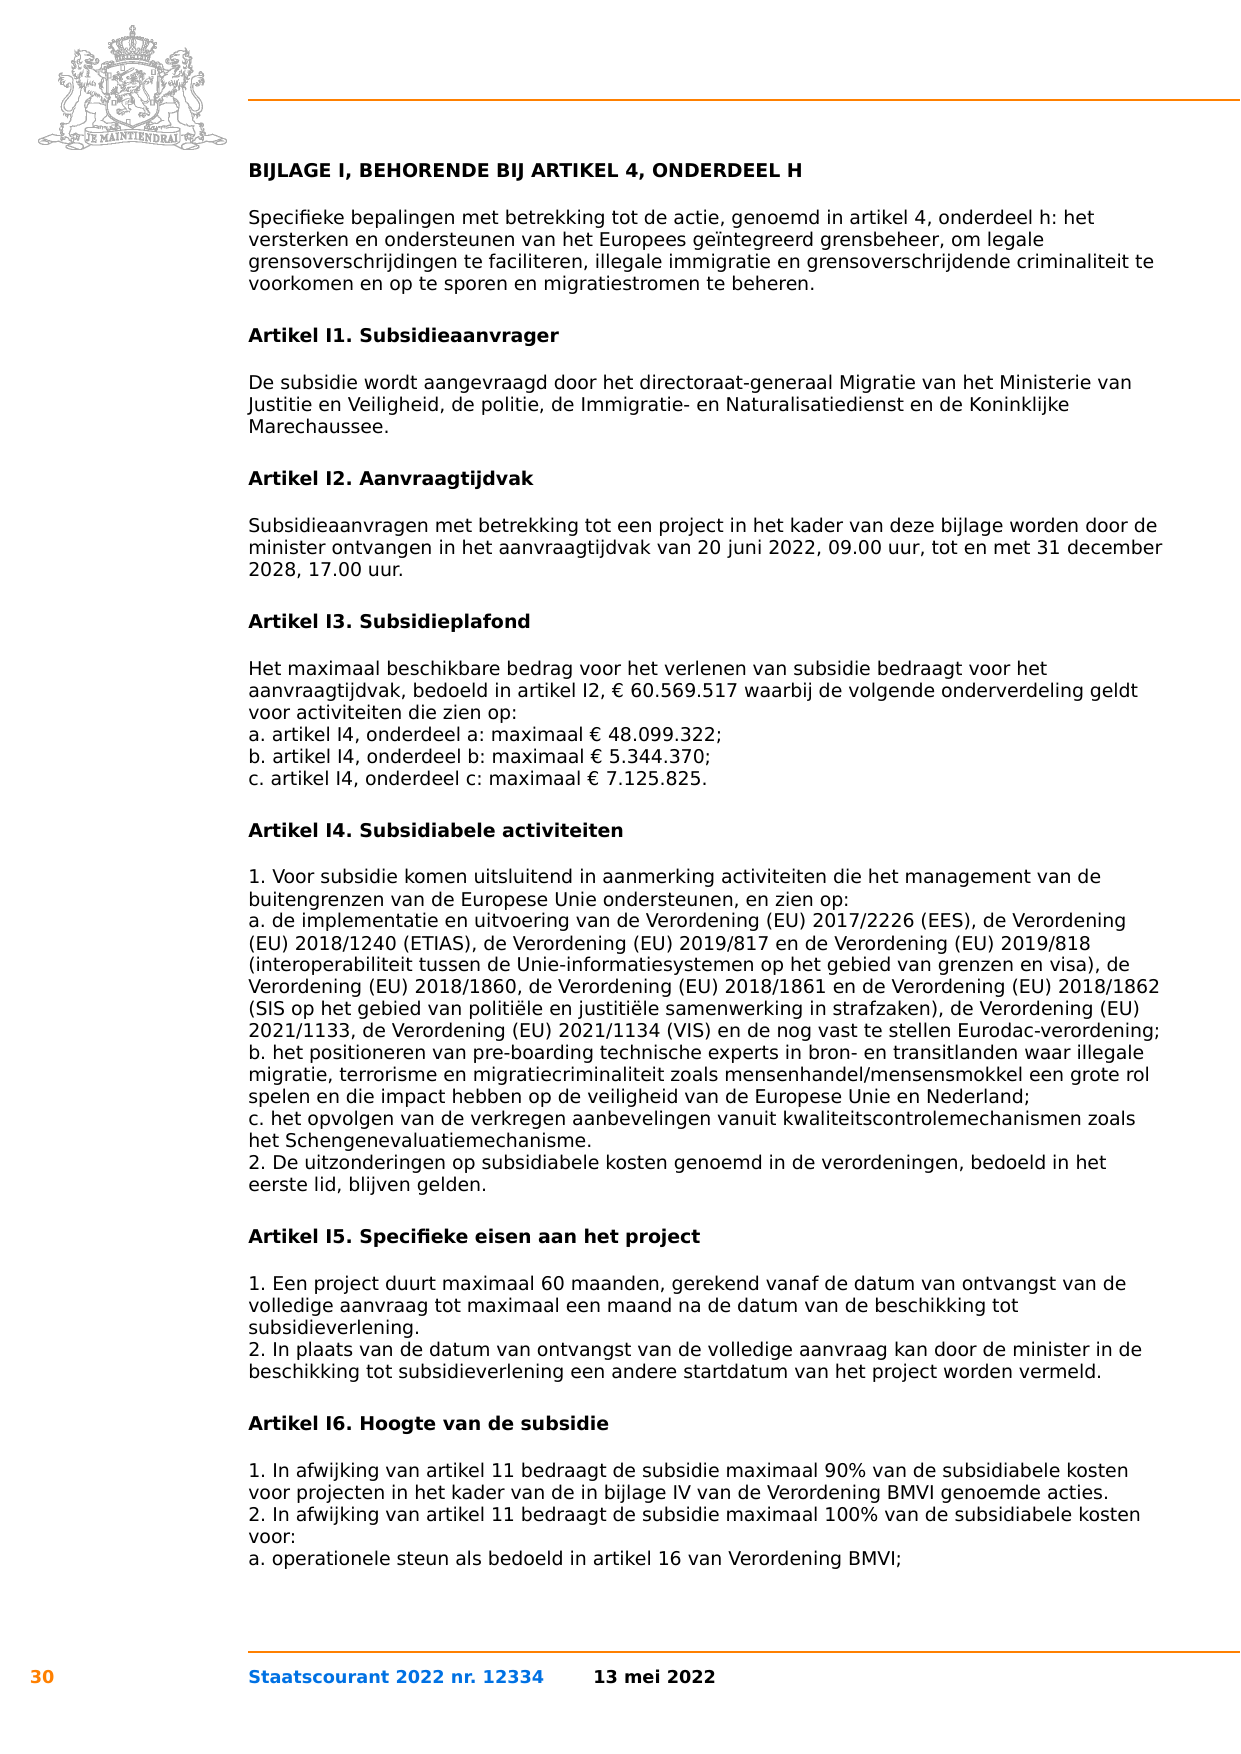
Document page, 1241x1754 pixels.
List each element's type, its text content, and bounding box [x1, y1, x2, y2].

text Het maximaal beschikbare bedrag voor het verlenen van subsidie bedraagt voor het aanvraagtijdvak, bedoeld in artikel I2, € 60.569.517 waarbij de volgende onderverdeling geldt voor activiteiten die zien op: [248, 658, 1163, 723]
text De subsidie wordt aangevraagd door het directoraat-generaal Migratie van het Ministerie van Justitie en Veiligheid, de politie, de Immigratie- en Naturalisatiedienst en de Koninklijke Marechaussee. [248, 372, 1163, 438]
subtitle Artikel I3. Subsidieplafond [248, 611, 1163, 633]
subtitle Artikel I6. Hoogte van de subsidie [248, 1413, 1163, 1435]
text c. het opvolgen van de verkregen aanbevelingen vanuit kwaliteitscontrolemechanismen zoals het Schengenevaluatiemechanisme. [248, 1108, 1163, 1152]
text Subsidieaanvragen met betrekking tot een project in het kader van deze bijlage worden door de minister ontvangen in het aanvraagtijdvak van 20 juni 2022, 09.00 uur, tot en met 31 december 2028, 17.00 uur. [248, 515, 1163, 581]
picture [38, 25, 227, 150]
text Specifieke bepalingen met betrekking tot de actie, genoemd in artikel 4, onderdeel h: het versterken en ondersteunen van het Europees geïntegreerd grensbeheer, om legale grensoverschrijdingen te faciliteren, illegale immigratie en grensoverschrijdende criminaliteit te voorkomen en op te sporen en migratiestromen te beheren. [248, 207, 1163, 295]
subtitle Artikel I4. Subsidiabele activiteiten [248, 819, 1163, 841]
text 1. In afwijking van artikel 11 bedraagt de subsidie maximaal 90% van de subsidiabele kosten voor projecten in het kader van de in bijlage IV van de Verordening BMVI genoemde acties. [248, 1460, 1163, 1504]
text b. artikel I4, onderdeel b: maximaal € 5.344.370; [248, 746, 1163, 767]
subtitle BIJLAGE I, BEHORENDE BIJ ARTIKEL 4, ONDERDEEL H [248, 160, 1163, 182]
text 2. In afwijking van artikel 11 bedraagt de subsidie maximaal 100% van de subsidiabele kosten voor: [248, 1504, 1163, 1548]
text 1. Een project duurt maximaal 60 maanden, gerekend vanaf de datum van ontvangst van de volledige aanvraag tot maximaal een maand na de datum van de beschikking tot subsidieverlening. [248, 1273, 1163, 1339]
text 1. Voor subsidie komen uitsluitend in aanmerking activiteiten die het management van de buitengrenzen van de Europese Unie ondersteunen, en zien op: [248, 866, 1163, 910]
text a. operationele steun als bedoeld in artikel 16 van Verordening BMVI; [248, 1548, 1163, 1570]
subtitle Artikel I2. Aanvraagtijdvak [248, 468, 1163, 490]
text a. de implementatie en uitvoering van de Verordening (EU) 2017/2226 (EES), de Verordening (EU) 2018/1240 (ETIAS), de Verordening (EU) 2019/817 en de Verordening (EU) 2019/818 (interoperabiliteit tussen de Unie-informatiesystemen op het gebied van grenzen en visa), de Verordening (EU) 2018/1860, de Verordening (EU) 2018/1861 en de Verordening (EU) 2018/1862 (SIS op het gebied van politiële en justitiële samenwerking in strafzaken), de Verordening (EU) 2021/1133, de Verordening (EU) 2021/1134 (VIS) en de nog vast te stellen Eurodac-verordening; [248, 910, 1163, 1042]
text c. artikel I4, onderdeel c: maximaal € 7.125.825. [248, 767, 1163, 789]
subtitle Artikel I1. Subsidieaanvrager [248, 325, 1163, 347]
text a. artikel I4, onderdeel a: maximaal € 48.099.322; [248, 723, 1163, 746]
text 2. In plaats van de datum van ontvangst van de volledige aanvraag kan door de minister in de beschikking tot subsidieverlening een andere startdatum van het project worden vermeld. [248, 1339, 1163, 1383]
text 2. De uitzonderingen op subsidiabele kosten genoemd in de verordeningen, bedoeld in het eerste lid, blijven gelden. [248, 1152, 1163, 1196]
text b. het positioneren van pre-boarding technische experts in bron- en transitlanden waar illegale migratie, terrorisme en migratiecriminaliteit zoals mensenhandel/mensensmokkel een grote rol spelen en die impact hebben op de veiligheid van de Europese Unie en Nederland; [248, 1042, 1163, 1108]
subtitle Artikel I5. Specifieke eisen aan het project [248, 1226, 1163, 1248]
